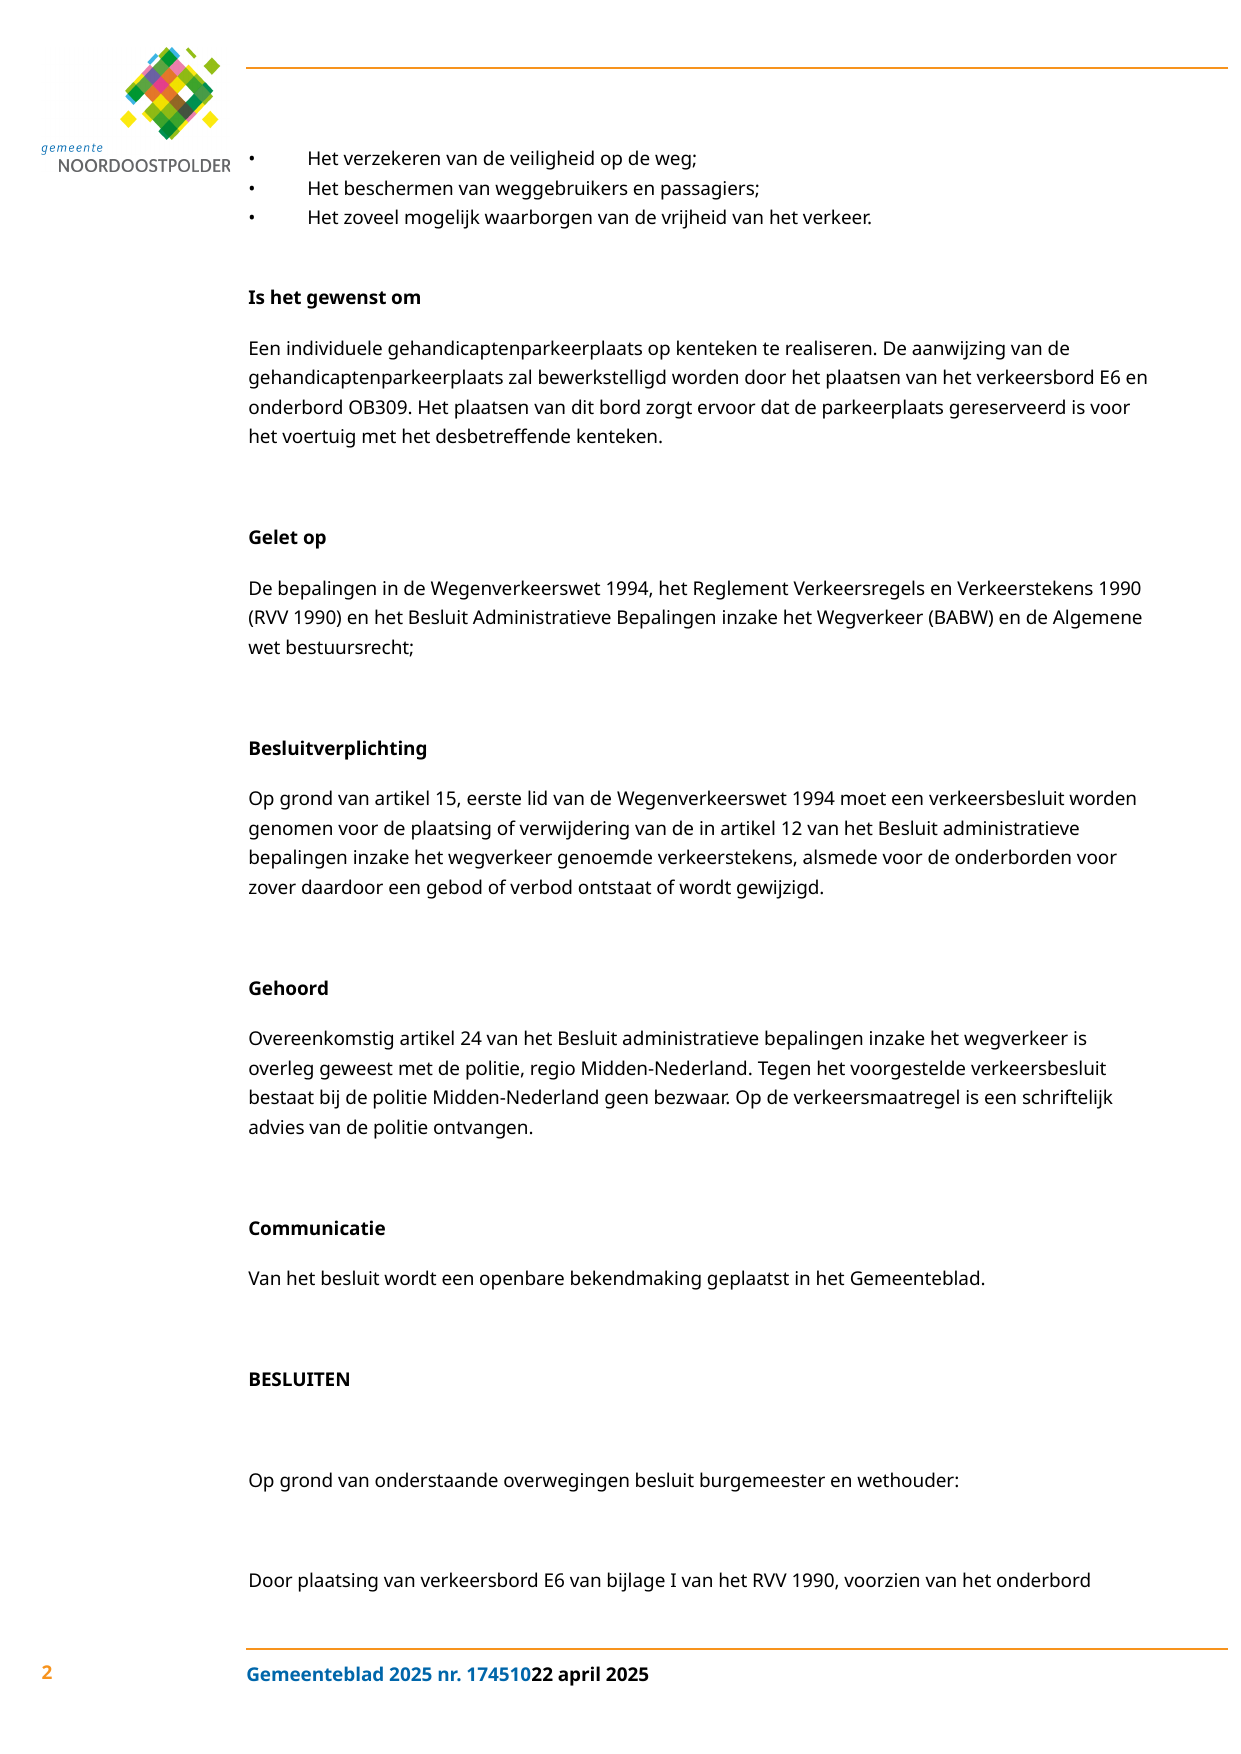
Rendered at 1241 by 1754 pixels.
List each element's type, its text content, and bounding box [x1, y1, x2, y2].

list Het verzekeren van de veiligheid op de weg; [248, 145, 1152, 171]
text Gelet op [248, 524, 1152, 550]
text Van het besluit wordt een openbare bekendmaking geplaatst in het Gemeenteblad. [248, 1265, 1152, 1291]
text Op grond van onderstaande overwegingen besluit burgemeester en wethouder: [248, 1467, 1152, 1493]
text Is het gewenst om [248, 284, 1152, 310]
text Overeenkomstig artikel 24 van het Besluit administratieve bepalingen inzake het wegverkeer is overleg geweest met de politie, regio Midden-Nederland. Tegen het voorgestelde verkeersbesluit bestaat bij de politie Midden-Nederland geen bezwaar. Op de verkeersmaatregel is een schriftelijk advies van de politie ontvangen. [248, 1025, 1152, 1140]
picture [41, 47, 231, 172]
text Gehoord [248, 975, 1152, 1001]
list Het beschermen van weggebruikers en passagiers; [248, 175, 1152, 201]
text Door plaatsing van verkeersbord E6 van bijlage I van het RVV 1990, voorzien van het onderbord [248, 1568, 1152, 1593]
text Besluitverplichting [248, 735, 1152, 761]
text BESLUITEN [248, 1366, 1152, 1392]
text Communicatie [248, 1215, 1152, 1241]
text Op grond van artikel 15, eerste lid van de Wegenverkeerswet 1994 moet een verkeersbesluit worden genomen voor de plaatsing of verwijdering van de in artikel 12 van het Besluit administratieve bepalingen inzake het wegverkeer genoemde verkeerstekens, alsmede voor de onderborden voor zover daardoor een gebod of verbod ontstaat of wordt gewijzigd. [248, 785, 1152, 900]
text De bepalingen in de Wegenverkeerswet 1994, het Reglement Verkeersregels en Verkeerstekens 1990 (RVV 1990) en het Besluit Administratieve Bepalingen inzake het Wegverkeer (BABW) en de Algemene wet bestuursrecht; [248, 575, 1152, 660]
list Het zoveel mogelijk waarborgen van de vrijheid van het verkeer. [248, 204, 1152, 230]
text Een individuele gehandicaptenparkeerplaats op kenteken te realiseren. De aanwijzing van de gehandicaptenparkeerplaats zal bewerkstelligd worden door het plaatsen van het verkeersbord E6 en onderbord OB309. Het plaatsen van dit bord zorgt ervoor dat de parkeerplaats gereserveerd is voor het voertuig met het desbetreffende kenteken. [248, 335, 1152, 449]
